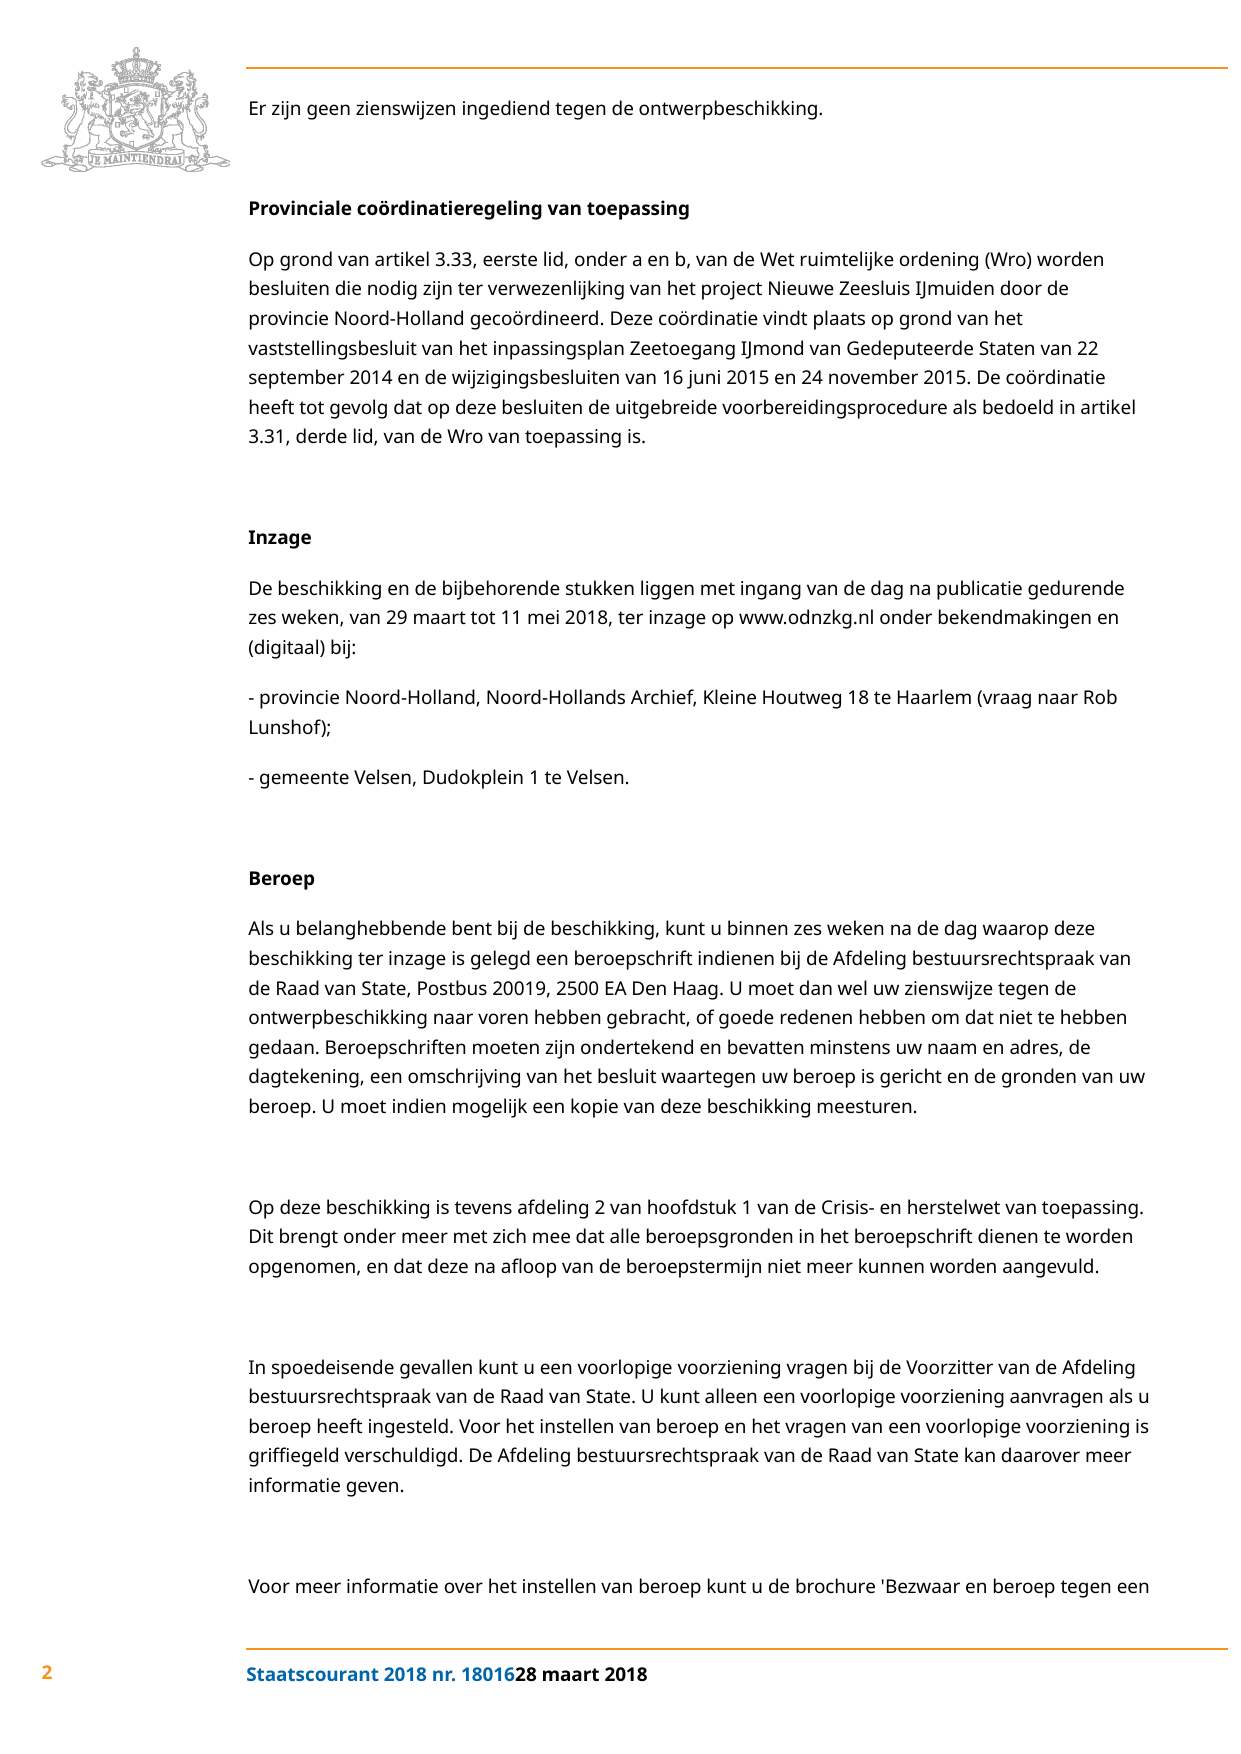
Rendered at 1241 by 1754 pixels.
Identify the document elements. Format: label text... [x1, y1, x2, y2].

text Provinciale coördinatieregeling van toepassing [248, 196, 1152, 221]
text - provincie Noord-Holland, Noord-Hollands Archief, Kleine Houtweg 18 te Haarlem (vraag naar Rob Lunshof); [248, 684, 1152, 740]
text Voor meer informatie over het instellen van beroep kunt u de brochure 'Bezwaar en beroep tegen een [248, 1573, 1152, 1599]
text Beroep [248, 865, 1152, 891]
text Inzage [248, 524, 1152, 550]
text Er zijn geen zienswijzen ingediend tegen de ontwerpbeschikking. [248, 95, 1152, 121]
picture [41, 47, 231, 172]
text Op deze beschikking is tevens afdeling 2 van hoofdstuk 1 van de Crisis- en herstelwet van toepassing. Dit brengt onder meer met zich mee dat alle beroepsgronden in het beroepschrift dienen te worden opgenomen, en dat deze na afloop van de beroepstermijn niet meer kunnen worden aangevuld. [248, 1194, 1152, 1279]
text - gemeente Velsen, Dudokplein 1 te Velsen. [248, 764, 1152, 790]
text Op grond van artikel 3.33, eerste lid, onder a en b, van de Wet ruimtelijke ordening (Wro) worden besluiten die nodig zijn ter verwezenlijking van het project Nieuwe Zeesluis IJmuiden door de provincie Noord-Holland gecoördineerd. Deze coördinatie vindt plaats op grond van het vaststellingsbesluit van het inpassingsplan Zeetoegang IJmond van Gedeputeerde Staten van 22 september 2014 en de wijzigingsbesluiten van 16 juni 2015 en 24 november 2015. De coördinatie heeft tot gevolg dat op deze besluiten de uitgebreide voorbereidingsprocedure als bedoeld in artikel 3.31, derde lid, van de Wro van toepassing is. [248, 246, 1152, 449]
text Als u belanghebbende bent bij de beschikking, kunt u binnen zes weken na de dag waarop deze beschikking ter inzage is gelegd een beroepschrift indienen bij de Afdeling bestuursrechtspraak van de Raad van State, Postbus 20019, 2500 EA Den Haag. U moet dan wel uw zienswijze tegen de ontwerpbeschikking naar voren hebben gebracht, of goede redenen hebben om dat niet te hebben gedaan. Beroepschriften moeten zijn ondertekend en bevatten minstens uw naam en adres, de dagtekening, een omschrijving van het besluit waartegen uw beroep is gericht en de gronden van uw beroep. U moet indien mogelijk een kopie van deze beschikking meesturen. [248, 916, 1152, 1119]
text De beschikking en de bijbehorende stukken liggen met ingang van de dag na publicatie gedurende zes weken, van 29 maart tot 11 mei 2018, ter inzage op www.odnzkg.nl onder bekendmakingen en (digitaal) bij: [248, 575, 1152, 660]
text In spoedeisende gevallen kunt u een voorlopige voorziening vragen bij de Voorzitter van de Afdeling bestuursrechtspraak van de Raad van State. U kunt alleen een voorlopige voorziening aanvragen als u beroep heeft ingesteld. Voor het instellen van beroep en het vragen van een voorlopige voorziening is griffiegeld verschuldigd. De Afdeling bestuursrechtspraak van de Raad van State kan daarover meer informatie geven. [248, 1354, 1152, 1498]
